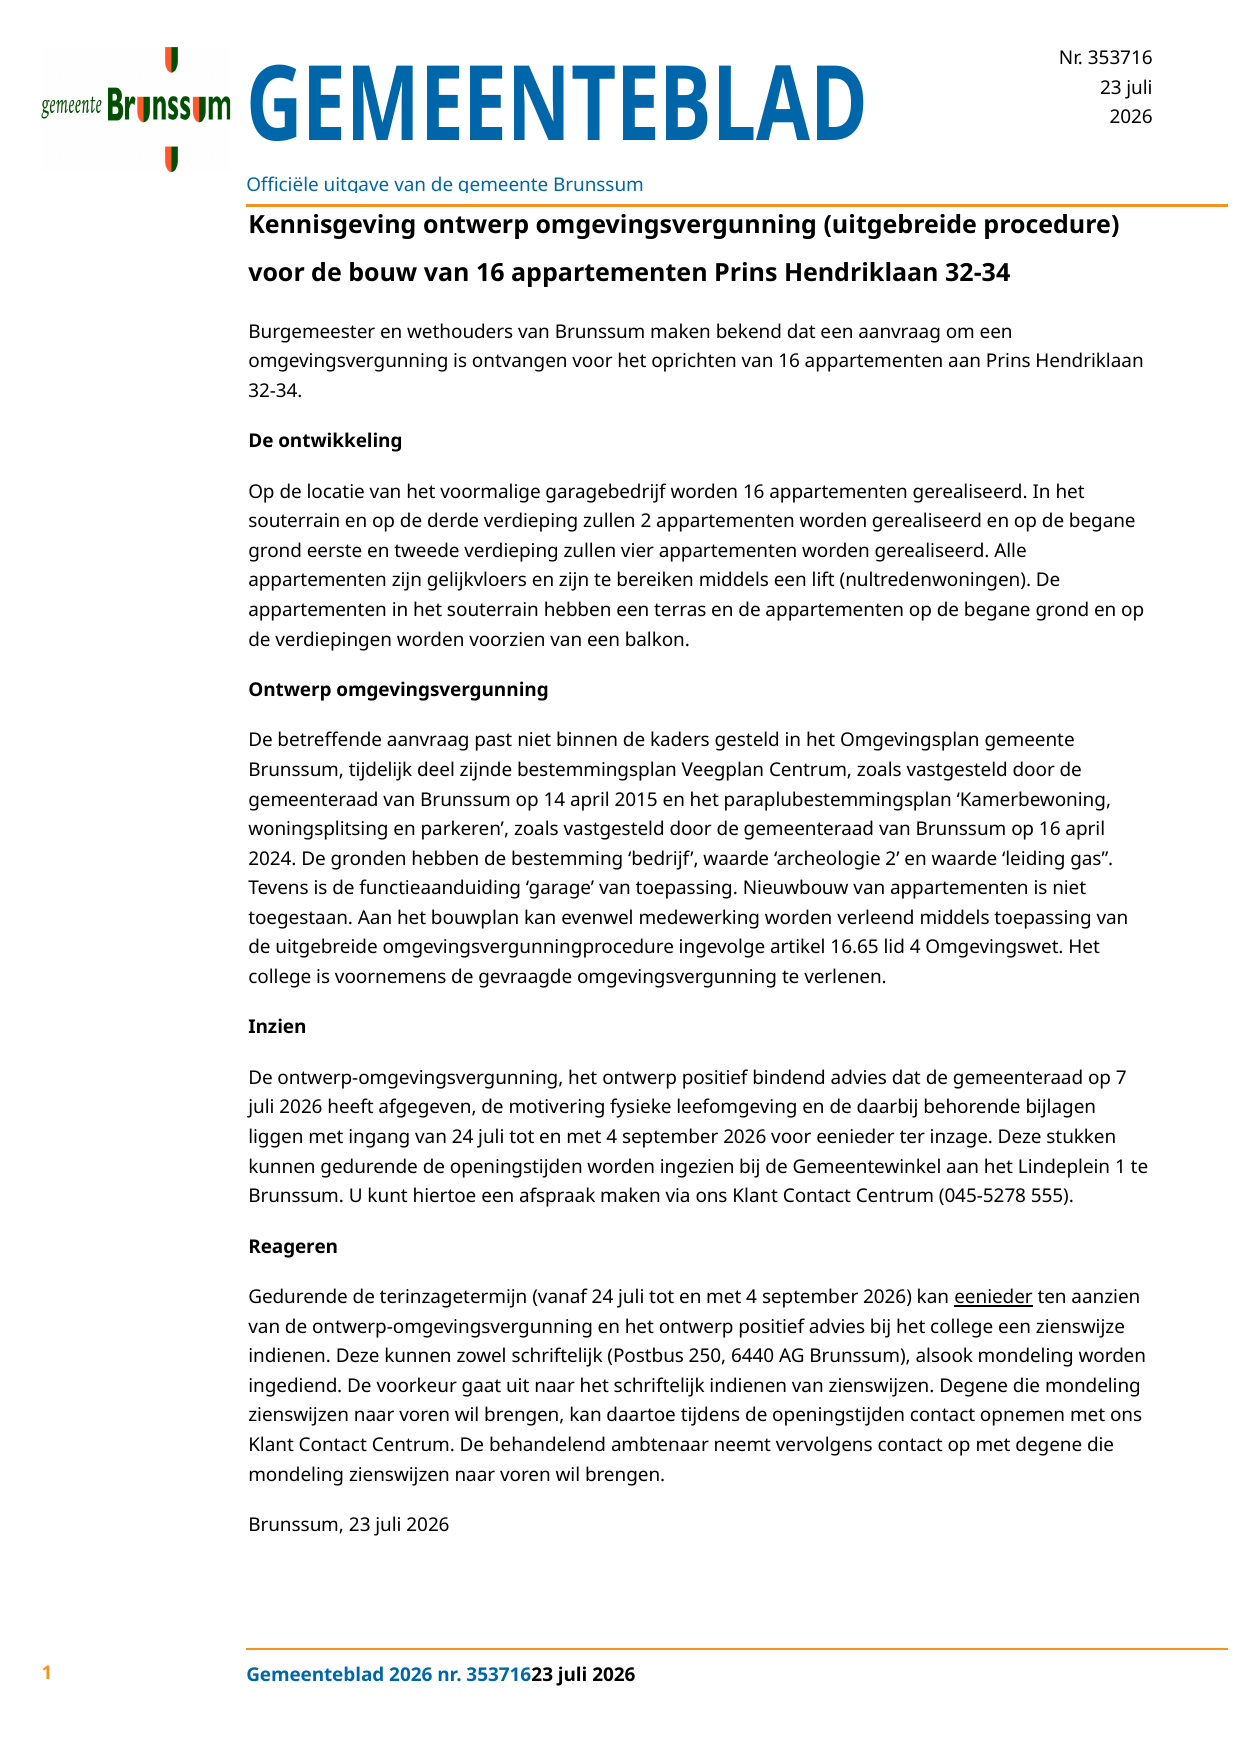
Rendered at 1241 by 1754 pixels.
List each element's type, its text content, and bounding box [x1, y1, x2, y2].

text Ontwerp omgevingsvergunning [248, 676, 1152, 702]
text Inzien [248, 1014, 1152, 1039]
text Burgemeester en wethouders van Brunssum maken bekend dat een aanvraag om een omgevingsvergunning is ontvangen voor het oprichten van 16 appartementen aan Prins Hendriklaan 32-34. [248, 318, 1152, 403]
text Kennisgeving ontwerp omgevingsvergunning (uitgebreide procedure) voor de bouw van 16 appartementen Prins Hendriklaan 32-34 [248, 207, 1152, 288]
text Gedurende de terinzagetermijn (vanaf 24 juli tot en met 4 september 2026) kan eenieder ten aanzien van de ontwerp-omgevingsvergunning en het ontwerp positief advies bij het college een zienswijze indienen. Deze kunnen zowel schriftelijk (Postbus 250, 6440 AG Brunssum), alsook mondeling worden ingediend. De voorkeur gaat uit naar het schriftelijk indienen van zienswijzen. Degene die mondeling zienswijzen naar voren wil brengen, kan daartoe tijdens de openingstijden contact opnemen met ons Klant Contact Centrum. De behandelend ambtenaar neemt vervolgens contact op met degene die mondeling zienswijzen naar voren wil brengen. [248, 1283, 1152, 1487]
text De ontwikkeling [248, 427, 1152, 453]
text Brunssum, 23 juli 2026 [248, 1511, 1152, 1537]
text Reageren [248, 1233, 1152, 1259]
text Op de locatie van het voormalige garagebedrijf worden 16 appartementen gerealiseerd. In het souterrain en op de derde verdieping zullen 2 appartementen worden gerealiseerd en op de begane grond eerste en tweede verdieping zullen vier appartementen worden gerealiseerd. Alle appartementen zijn gelijkvloers en zijn te bereiken middels een lift (nultredenwoningen). De appartementen in het souterrain hebben een terras en de appartementen op de begane grond en op de verdiepingen worden voorzien van een balkon. [248, 478, 1152, 652]
picture [41, 47, 231, 172]
text De ontwerp-omgevingsvergunning, het ontwerp positief bindend advies dat de gemeenteraad op 7 juli 2026 heeft afgegeven, de motivering fysieke leefomgeving en de daarbij behorende bijlagen liggen met ingang van 24 juli tot en met 4 september 2026 voor eenieder ter inzage. Deze stukken kunnen gedurende de openingstijden worden ingezien bij de Gemeentewinkel aan het Lindeplein 1 te Brunssum. U kunt hiertoe een afspraak maken via ons Klant Contact Centrum (045-5278 555). [248, 1064, 1152, 1208]
text De betreffende aanvraag past niet binnen de kaders gesteld in het Omgevingsplan gemeente Brunssum, tijdelijk deel zijnde bestemmingsplan Veegplan Centrum, zoals vastgesteld door de gemeenteraad van Brunssum op 14 april 2015 en het paraplubestemmingsplan ‘Kamerbewoning, woningsplitsing en parkeren’, zoals vastgesteld door de gemeenteraad van Brunssum op 16 april 2024. De gronden hebben de bestemming ‘bedrijf’, waarde ‘archeologie 2’ en waarde ‘leiding gas”. Tevens is de functieaanduiding ‘garage’ van toepassing. Nieuwbouw van appartementen is niet toegestaan. Aan het bouwplan kan evenwel medewerking worden verleend middels toepassing van de uitgebreide omgevingsvergunningprocedure ingevolge artikel 16.65 lid 4 Omgevingswet. Het college is voornemens de gevraagde omgevingsvergunning te verlenen. [248, 727, 1152, 989]
